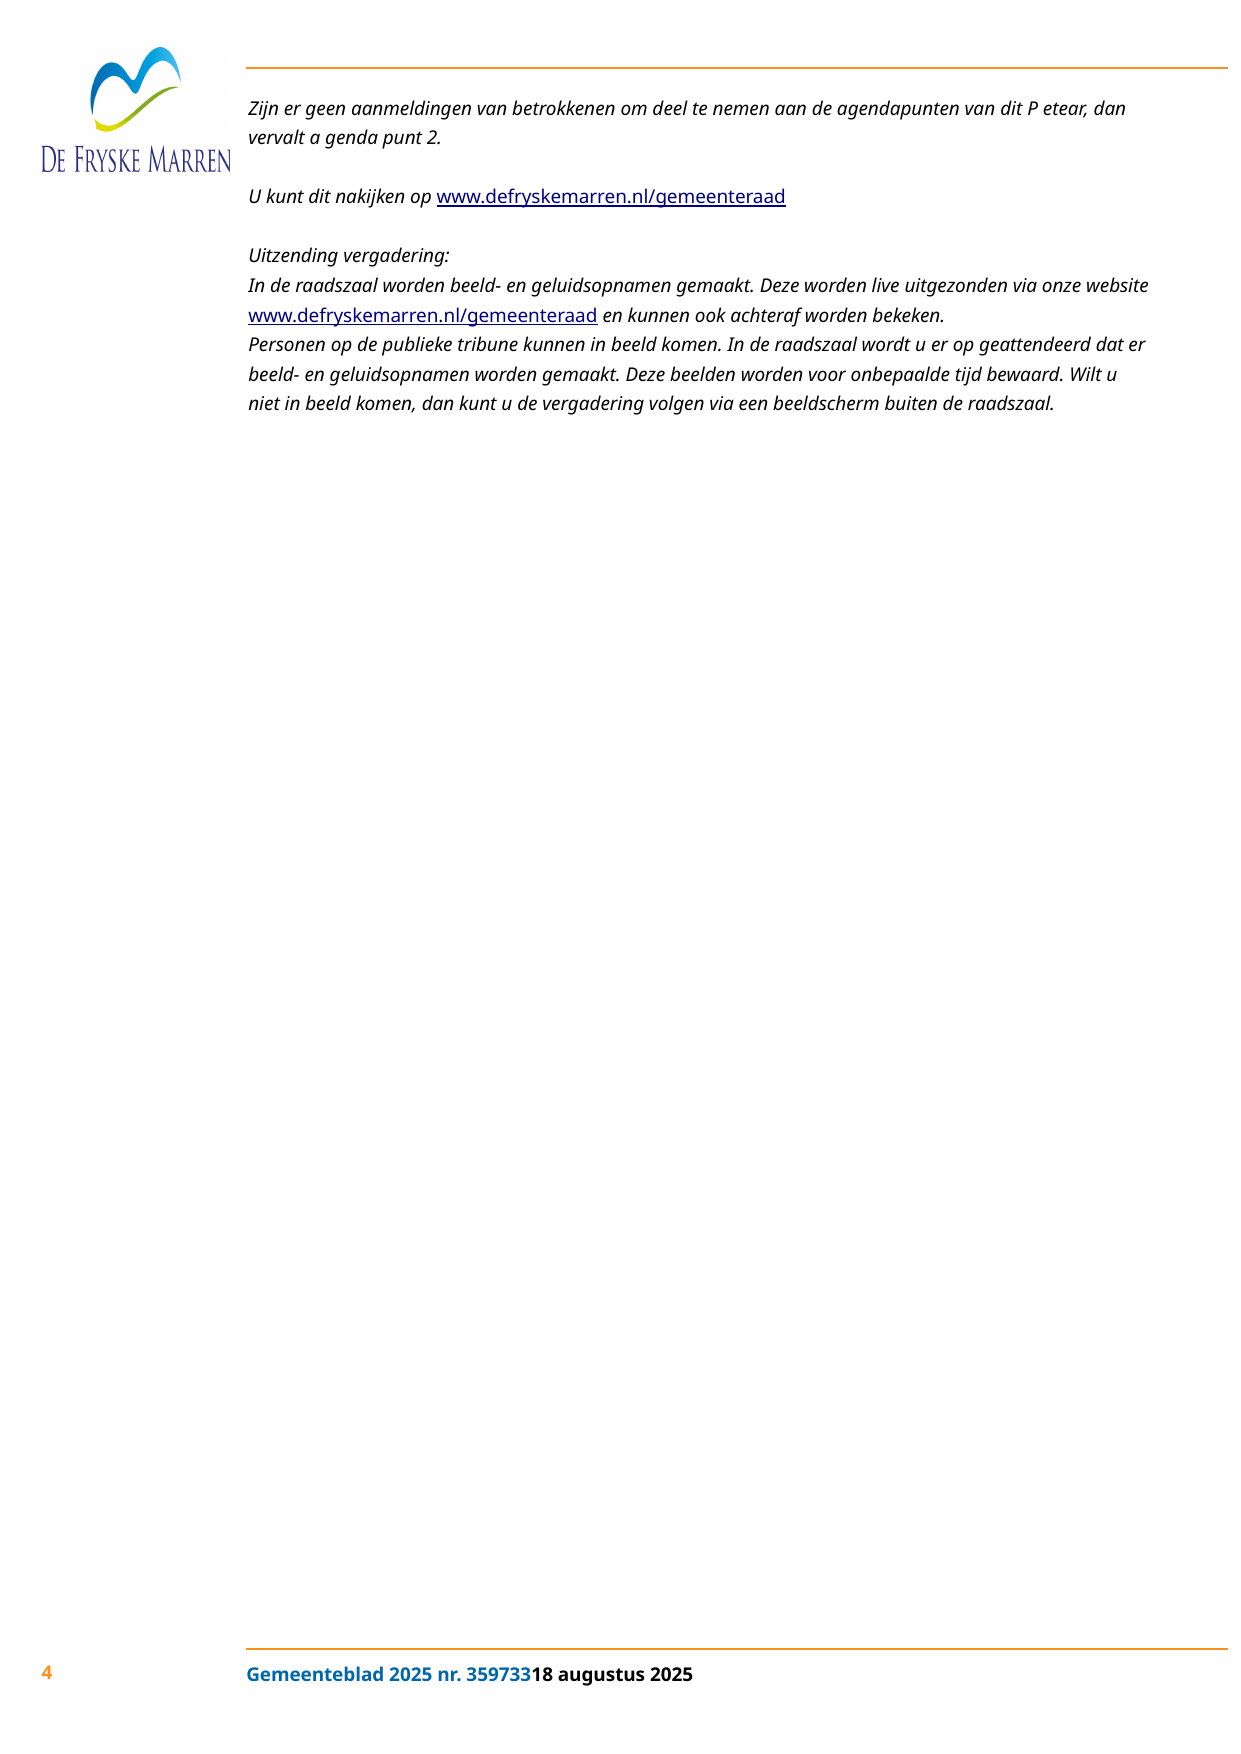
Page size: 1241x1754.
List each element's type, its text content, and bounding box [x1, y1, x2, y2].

picture [41, 47, 231, 172]
table_cell Zijn er geen aanmeldingen van betrokkenen om deel te nemen aan de agendapunten van dit P etear, dan vervalt a genda punt 2. U kunt dit nakijken op www.defryskemarren.nl/gemeenteraad Uitzending vergadering: In de raadszaal worden beeld- en geluidsopnamen gemaakt. Deze worden live uitgezonden via onze website www.defryskemarren.nl/gemeenteraad en kunnen ook achteraf worden bekeken. Personen op de publieke tribune kunnen in beeld komen. In de raadszaal wordt u er op geattendeerd dat er beeld- en geluidsopnamen worden gemaakt. Deze beelden worden voor onbepaalde tijd bewaard. Wilt u niet in beeld komen, dan kunt u de vergadering volgen via een beeldscherm buiten de raadszaal. [248, 95, 1152, 416]
